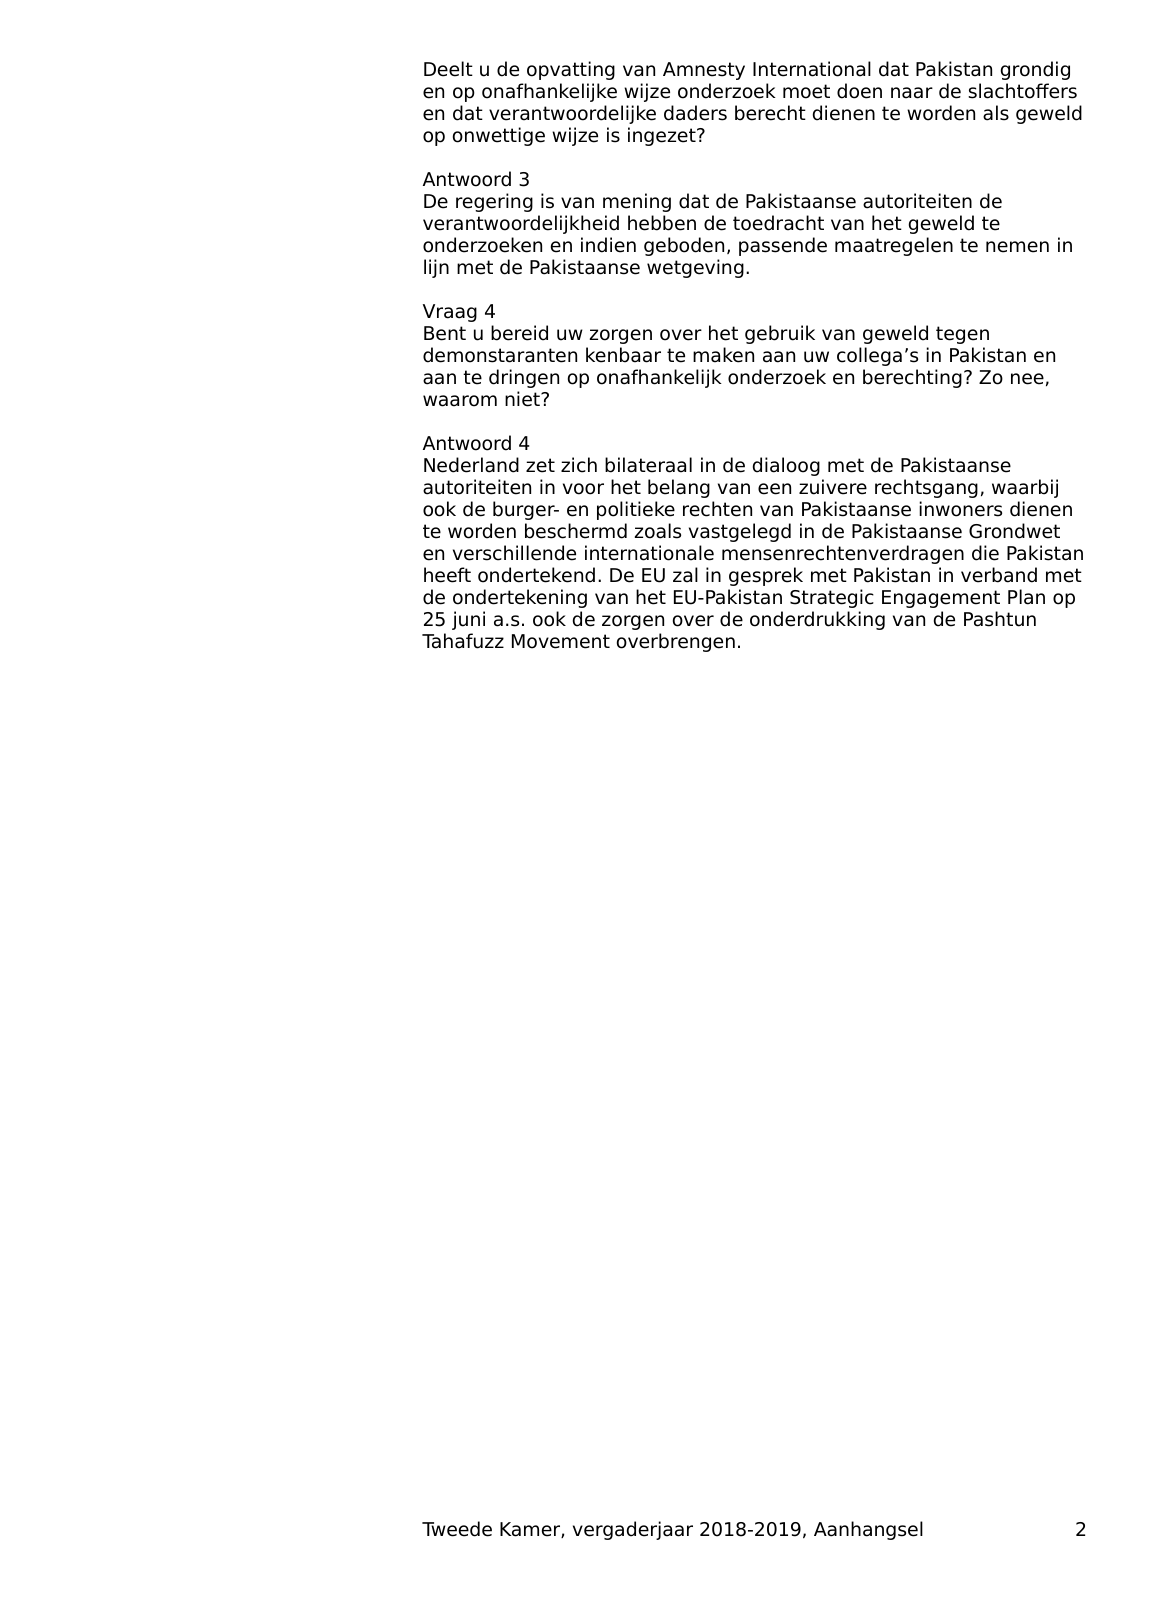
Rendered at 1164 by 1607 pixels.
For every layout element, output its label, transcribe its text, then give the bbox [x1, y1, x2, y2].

text Bent u bereid uw zorgen over het gebruik van geweld tegen demonstaranten kenbaar te maken aan uw collega’s in Pakistan en aan te dringen op onafhankelijk onderzoek en berechting? Zo nee, waarom niet? [422, 323, 1087, 411]
text Nederland zet zich bilateraal in de dialoog met de Pakistaanse autoriteiten in voor het belang van een zuivere rechtsgang, waarbij ook de burger- en politieke rechten van Pakistaanse inwoners dienen te worden beschermd zoals vastgelegd in de Pakistaanse Grondwet en verschillende internationale mensenrechtenverdragen die Pakistan heeft ondertekend. De EU zal in gesprek met Pakistan in verband met de ondertekening van het EU-Pakistan Strategic Engagement Plan op 25 juni a.s. ook de zorgen over de onderdrukking van de Pashtun Tahafuzz Movement overbrengen. [422, 455, 1087, 653]
text Antwoord 4 [422, 433, 1087, 455]
text Antwoord 3 [422, 169, 1087, 191]
text De regering is van mening dat de Pakistaanse autoriteiten de verantwoordelijkheid hebben de toedracht van het geweld te onderzoeken en indien geboden, passende maatregelen te nemen in lijn met de Pakistaanse wetgeving. [422, 191, 1087, 279]
text Vraag 4 [422, 301, 1087, 323]
text Deelt u de opvatting van Amnesty International dat Pakistan grondig en op onafhankelijke wijze onderzoek moet doen naar de slachtoffers en dat verantwoordelijke daders berecht dienen te worden als geweld op onwettige wijze is ingezet? [422, 59, 1087, 147]
